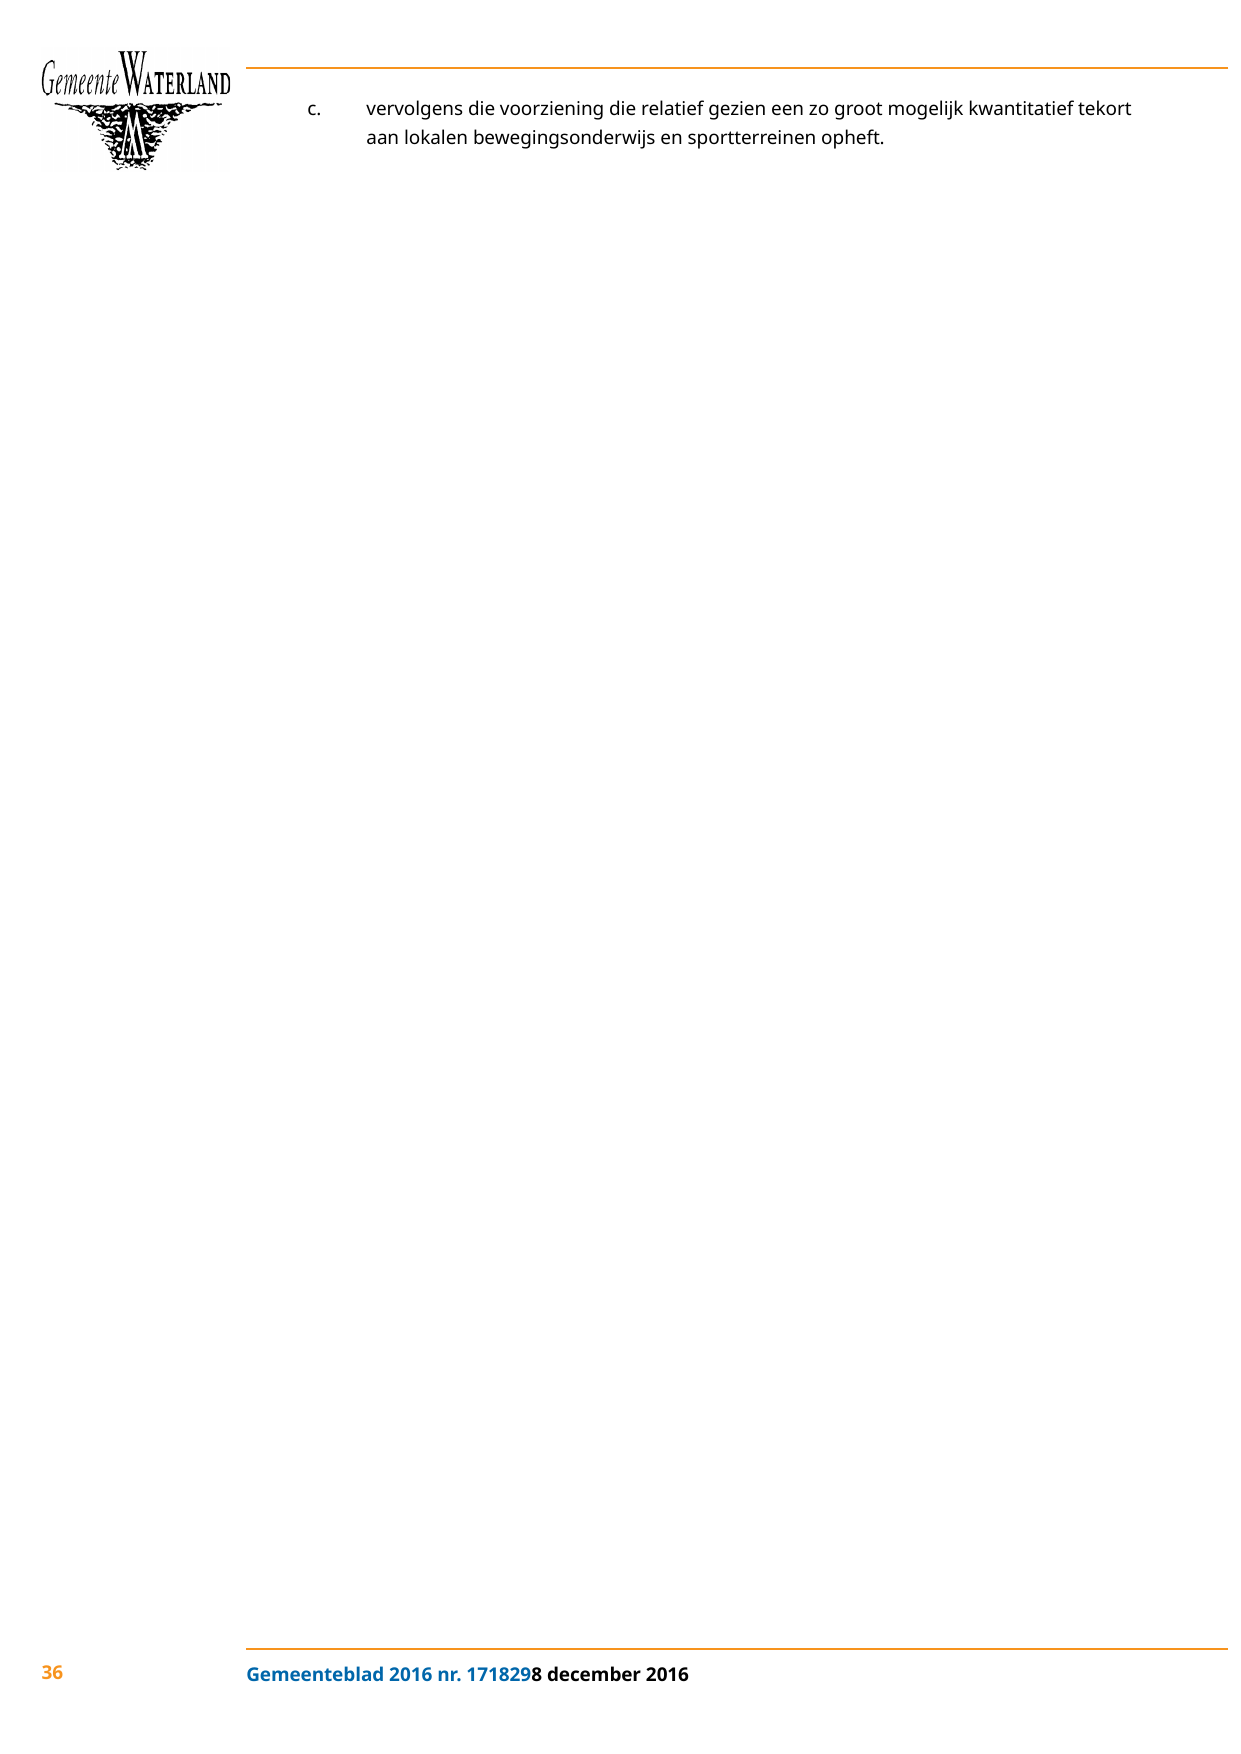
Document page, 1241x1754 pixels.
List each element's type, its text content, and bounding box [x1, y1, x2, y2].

picture [41, 47, 231, 172]
list vervolgens die voorziening die relatief gezien een zo groot mogelijk kwantitatief tekort aan lokalen bewegingsonderwijs en sportterreinen opheft. [307, 95, 1152, 150]
